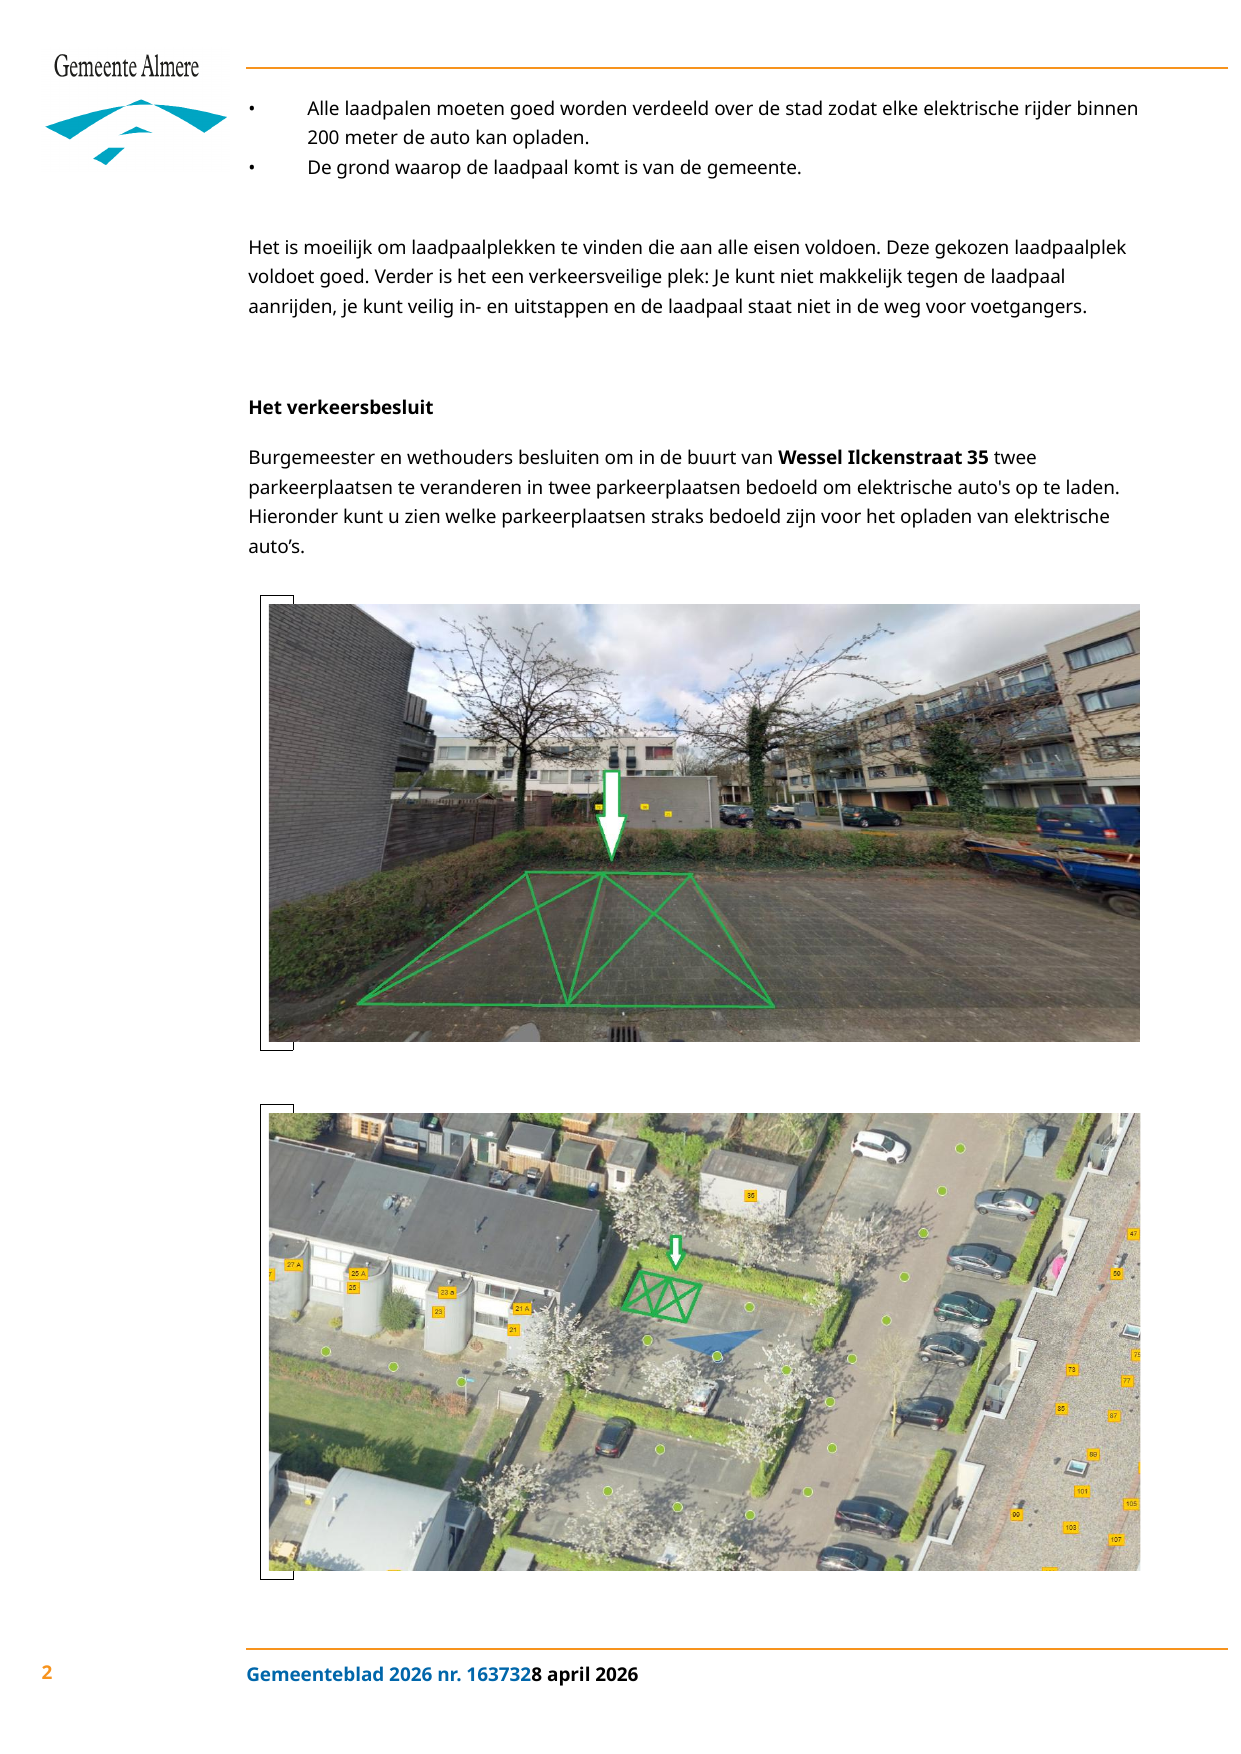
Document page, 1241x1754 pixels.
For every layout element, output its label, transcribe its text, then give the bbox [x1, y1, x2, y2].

text Burgemeester en wethouders besluiten om in de buurt van Wessel Ilckenstraat 35 twee parkeerplaatsen te veranderen in twee parkeerplaatsen bedoeld om elektrische auto's op te laden. Hieronder kunt u zien welke parkeerplaatsen straks bedoeld zijn voor het opladen van elektrische auto’s. [248, 444, 1152, 559]
text Het verkeersbesluit [248, 394, 1152, 420]
text Het is moeilijk om laadpaalplekken te vinden die aan alle eisen voldoen. Deze gekozen laadpaalplek voldoet goed. Verder is het een verkeersveilige plek: Je kunt niet makkelijk tegen de laadpaal aanrijden, je kunt veilig in- en uitstappen en de laadpaal staat niet in de weg voor voetgangers. [248, 234, 1152, 319]
picture [268, 1113, 1141, 1571]
list De grond waarop de laadpaal komt is van de gemeente. [248, 154, 1152, 180]
list Alle laadpalen moeten goed worden verdeeld over de stad zodat elke elektrische rijder binnen 200 meter de auto kan opladen. [248, 95, 1152, 150]
picture [268, 604, 1140, 1042]
picture [41, 47, 231, 172]
